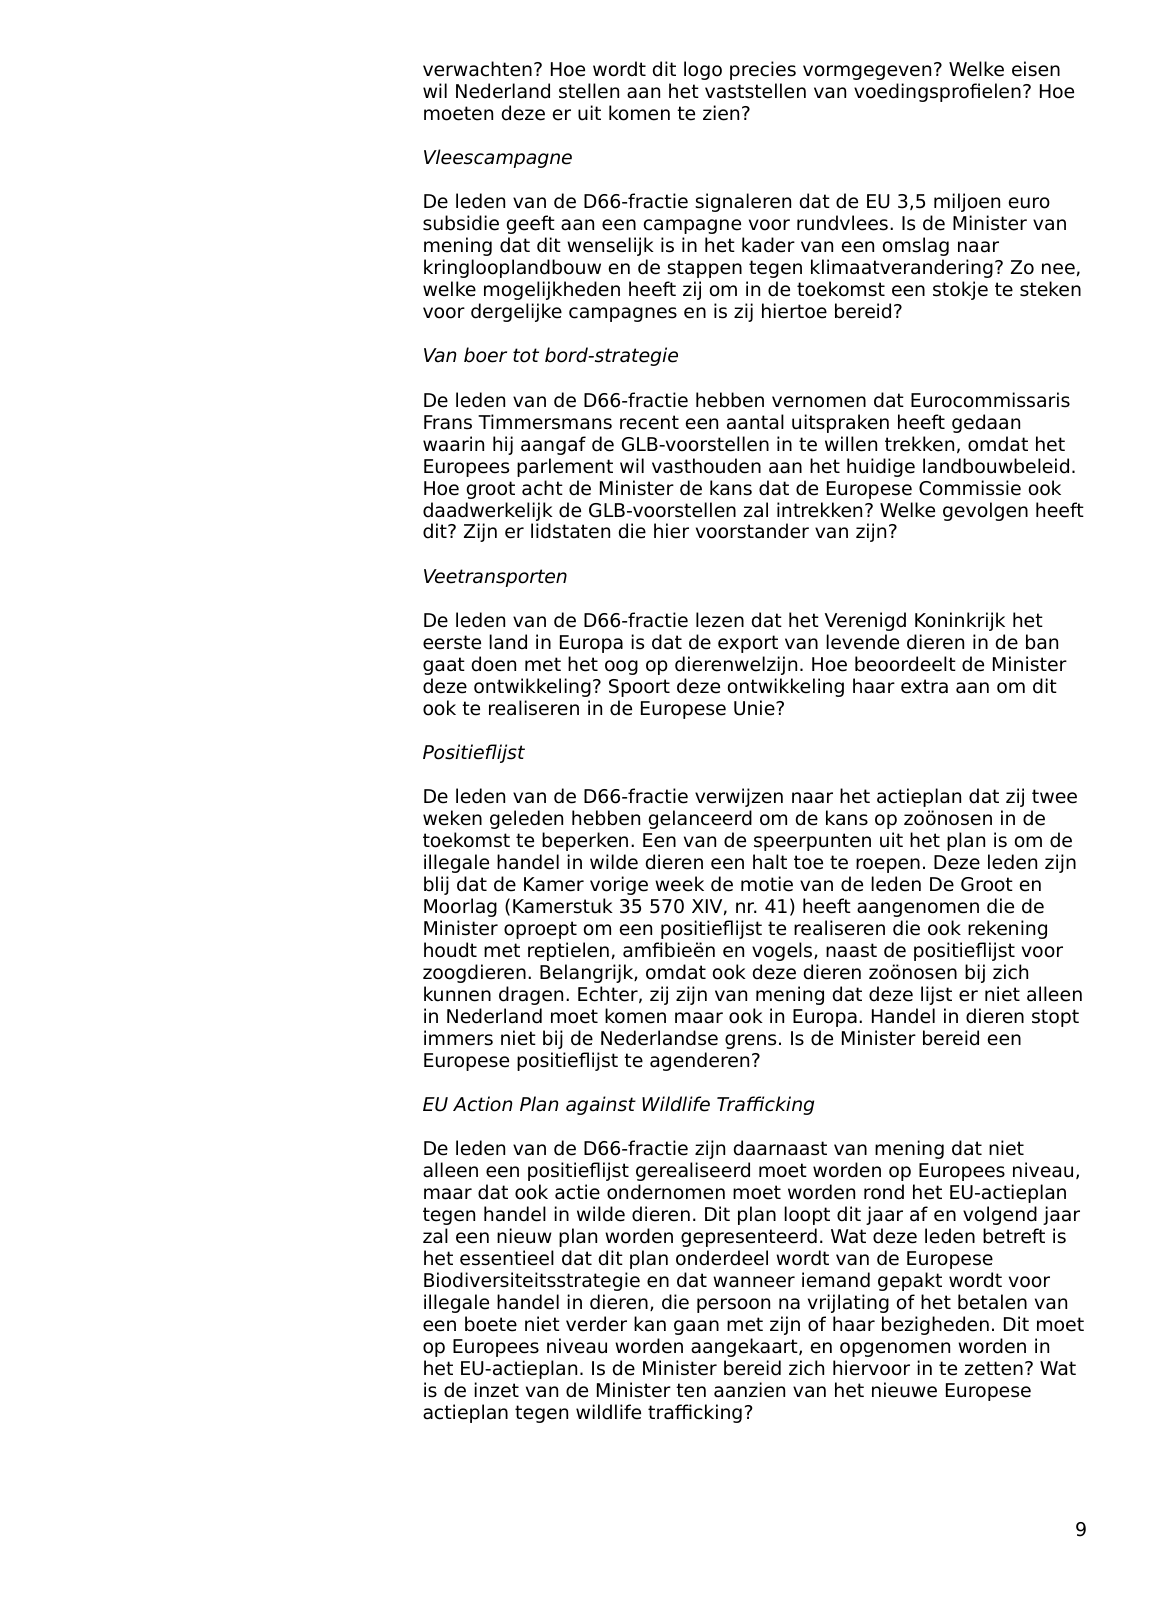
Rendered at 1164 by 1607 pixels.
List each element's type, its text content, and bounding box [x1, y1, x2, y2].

text De leden van de D66-fractie verwijzen naar het actieplan dat zij twee weken geleden hebben gelanceerd om de kans op zoönosen in de toekomst te beperken. Een van de speerpunten uit het plan is om de illegale handel in wilde dieren een halt toe te roepen. Deze leden zijn blij dat de Kamer vorige week de motie van de leden De Groot en Moorlag (Kamerstuk 35 570 XIV, nr. 41) heeft aangenomen die de Minister oproept om een positieflijst te realiseren die ook rekening houdt met reptielen, amfibieën en vogels, naast de positieflijst voor zoogdieren. Belangrijk, omdat ook deze dieren zoönosen bij zich kunnen dragen. Echter, zij zijn van mening dat deze lijst er niet alleen in Nederland moet komen maar ook in Europa. Handel in dieren stopt immers niet bij de Nederlandse grens. Is de Minister bereid een Europese positieflijst te agenderen? [422, 786, 1087, 1072]
subtitle Vleescampagne [422, 147, 1087, 169]
subtitle EU Action Plan against Wildlife Trafficking [422, 1094, 1087, 1116]
subtitle Van boer tot bord-strategie [422, 345, 1087, 367]
subtitle Veetransporten [422, 566, 1087, 588]
text De leden van de D66-fractie hebben vernomen dat Eurocommissaris Frans Timmersmans recent een aantal uitspraken heeft gedaan waarin hij aangaf de GLB-voorstellen in te willen trekken, omdat het Europees parlement wil vasthouden aan het huidige landbouwbeleid. Hoe groot acht de Minister de kans dat de Europese Commissie ook daadwerkelijk de GLB-voorstellen zal intrekken? Welke gevolgen heeft dit? Zijn er lidstaten die hier voorstander van zijn? [422, 389, 1087, 543]
text De leden van de D66-fractie signaleren dat de EU 3,5 miljoen euro subsidie geeft aan een campagne voor rundvlees. Is de Minister van mening dat dit wenselijk is in het kader van een omslag naar kringlooplandbouw en de stappen tegen klimaatverandering? Zo nee, welke mogelijkheden heeft zij om in de toekomst een stokje te steken voor dergelijke campagnes en is zij hiertoe bereid? [422, 191, 1087, 323]
text verwachten? Hoe wordt dit logo precies vormgegeven? Welke eisen wil Nederland stellen aan het vaststellen van voedingsprofielen? Hoe moeten deze er uit komen te zien? [422, 59, 1087, 125]
subtitle Positieflijst [422, 742, 1087, 764]
text De leden van de D66-fractie lezen dat het Verenigd Koninkrijk het eerste land in Europa is dat de export van levende dieren in de ban gaat doen met het oog op dierenwelzijn. Hoe beoordeelt de Minister deze ontwikkeling? Spoort deze ontwikkeling haar extra aan om dit ook te realiseren in de Europese Unie? [422, 610, 1087, 720]
text De leden van de D66-fractie zijn daarnaast van mening dat niet alleen een positieflijst gerealiseerd moet worden op Europees niveau, maar dat ook actie ondernomen moet worden rond het EU-actieplan tegen handel in wilde dieren. Dit plan loopt dit jaar af en volgend jaar zal een nieuw plan worden gepresenteerd. Wat deze leden betreft is het essentieel dat dit plan onderdeel wordt van de Europese Biodiversiteitsstrategie en dat wanneer iemand gepakt wordt voor illegale handel in dieren, die persoon na vrijlating of het betalen van een boete niet verder kan gaan met zijn of haar bezigheden. Dit moet op Europees niveau worden aangekaart, en opgenomen worden in het EU-actieplan. Is de Minister bereid zich hiervoor in te zetten? Wat is de inzet van de Minister ten aanzien van het nieuwe Europese actieplan tegen wildlife trafficking? [422, 1138, 1087, 1424]
